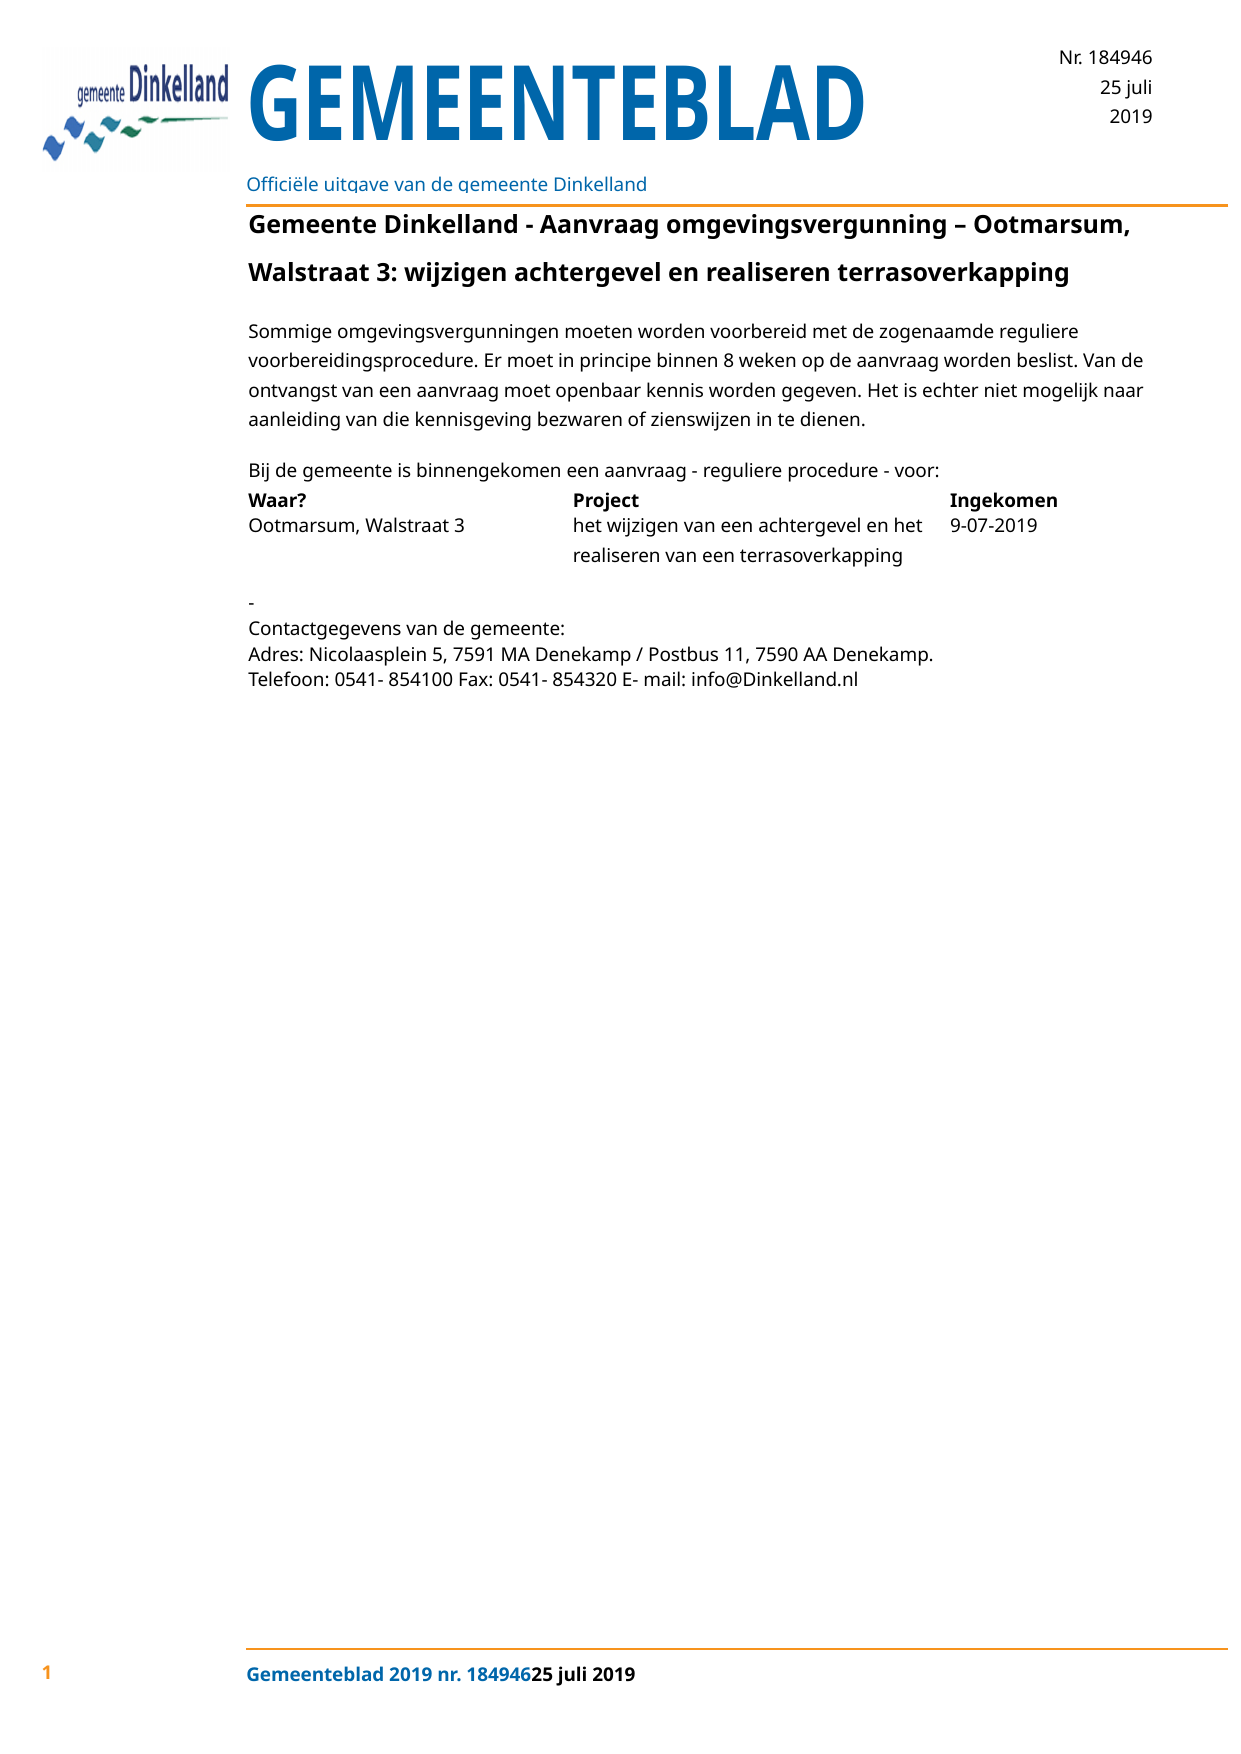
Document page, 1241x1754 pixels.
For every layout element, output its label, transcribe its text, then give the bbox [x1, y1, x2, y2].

table_cell het wijzigen van een achtergevel en het realiseren van een terrasoverkapping [573, 513, 950, 568]
text Bij de gemeente is binnengekomen een aanvraag - reguliere procedure - voor: [248, 457, 1152, 483]
table_header Waar? [248, 487, 573, 512]
text Gemeente Dinkelland - Aanvraag omgevingsvergunning – Ootmarsum, Walstraat 3: wijzigen achtergevel en realiseren terrasoverkapping [248, 207, 1152, 288]
text Telefoon: 0541- 854100 Fax: 0541- 854320 E- mail: info@Dinkelland.nl [248, 666, 1152, 692]
picture [41, 47, 231, 172]
text Contactgegevens van de gemeente: [248, 615, 1152, 641]
table_cell Ootmarsum, Walstraat 3 [248, 513, 573, 568]
table_header Project [573, 487, 950, 512]
text Sommige omgevingsvergunningen moeten worden voorbereid met de zogenaamde reguliere voorbereidingsprocedure. Er moet in principe binnen 8 weken op de aanvraag worden beslist. Van de ontvangst van een aanvraag moet openbaar kennis worden gegeven. Het is echter niet mogelijk naar aanleiding van die kennisgeving bezwaren of zienswijzen in te dienen. [248, 318, 1152, 432]
table_header Ingekomen [950, 487, 1152, 512]
text Adres: Nicolaasplein 5, 7591 MA Denekamp / Postbus 11, 7590 AA Denekamp. [248, 641, 1152, 666]
text - [248, 589, 1152, 615]
table_cell 9-07-2019 [950, 513, 1152, 568]
